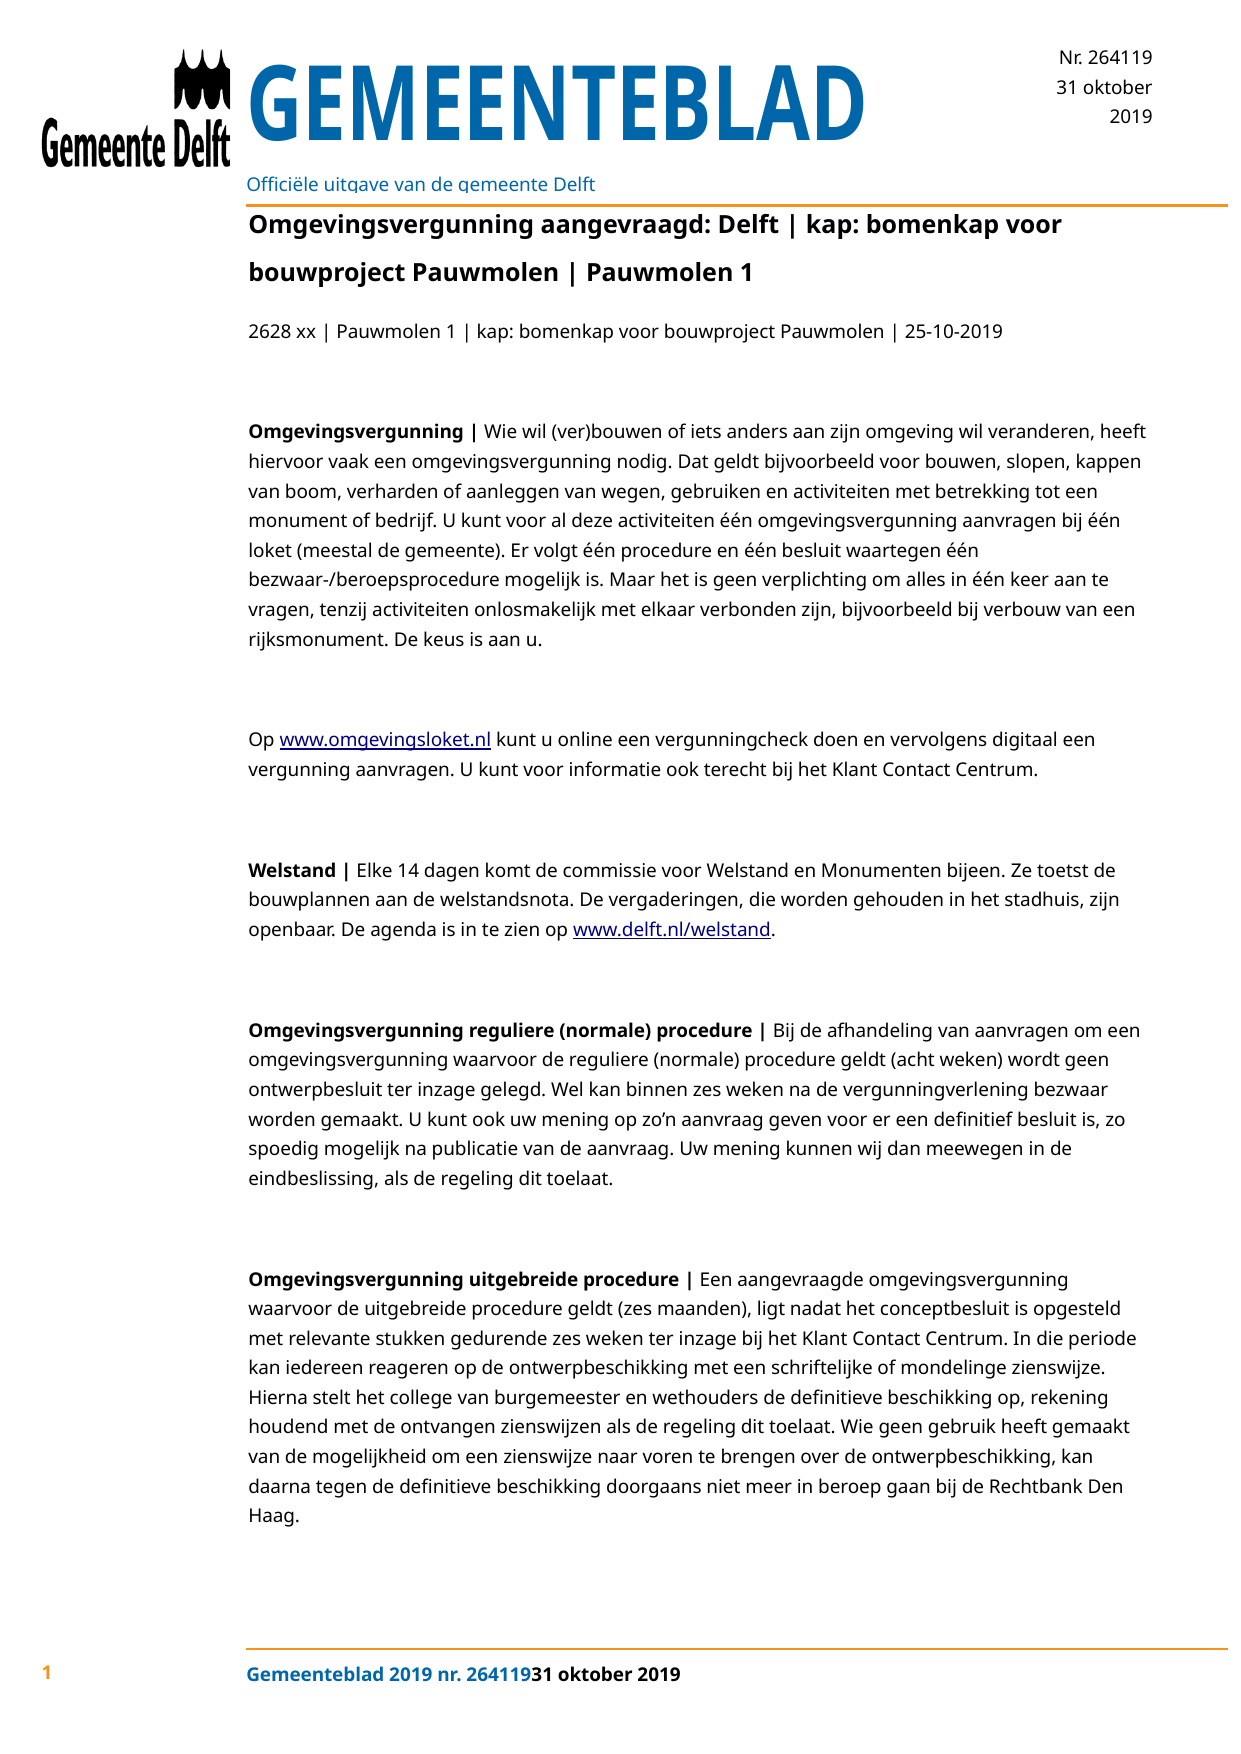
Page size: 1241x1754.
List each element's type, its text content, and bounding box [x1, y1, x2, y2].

text Omgevingsvergunning uitgebreide procedure | Een aangevraagde omgevingsvergunning waarvoor de uitgebreide procedure geldt (zes maanden), ligt nadat het conceptbesluit is opgesteld met relevante stukken gedurende zes weken ter inzage bij het Klant Contact Centrum. In die periode kan iedereen reageren op de ontwerpbeschikking met een schriftelijke of mondelinge zienswijze. Hierna stelt het college van burgemeester en wethouders de definitieve beschikking op, rekening houdend met de ontvangen zienswijzen als de regeling dit toelaat. Wie geen gebruik heeft gemaakt van de mogelijkheid om een zienswijze naar voren te brengen over de ontwerpbeschikking, kan daarna tegen de definitieve beschikking doorgaans niet meer in beroep gaan bij de Rechtbank Den Haag. [248, 1266, 1152, 1528]
text Omgevingsvergunning | Wie wil (ver)bouwen of iets anders aan zijn omgeving wil veranderen, heeft hiervoor vaak een omgevingsvergunning nodig. Dat geldt bijvoorbeeld voor bouwen, slopen, kappen van boom, verharden of aanleggen van wegen, gebruiken en activiteiten met betrekking tot een monument of bedrijf. U kunt voor al deze activiteiten één omgevingsvergunning aanvragen bij één loket (meestal de gemeente). Er volgt één procedure en één besluit waartegen één bezwaar-/beroepsprocedure mogelijk is. Maar het is geen verplichting om alles in één keer aan te vragen, tenzij activiteiten onlosmakelijk met elkaar verbonden zijn, bijvoorbeeld bij verbouw van een rijksmonument. De keus is aan u. [248, 419, 1152, 652]
text Welstand | Elke 14 dagen komt de commissie voor Welstand en Monumenten bijeen. Ze toetst de bouwplannen aan de welstandsnota. De vergaderingen, die worden gehouden in het stadhuis, zijn openbaar. De agenda is in te zien op www.delft.nl/welstand. [248, 857, 1152, 942]
picture [41, 47, 231, 172]
text 2628 xx | Pauwmolen 1 | kap: bomenkap voor bouwproject Pauwmolen | 25-10-2019 [248, 318, 1152, 344]
text Op www.omgevingsloket.nl kunt u online een vergunningcheck doen en vervolgens digitaal een vergunning aanvragen. U kunt voor informatie ook terecht bij het Klant Contact Centrum. [248, 727, 1152, 782]
text Omgevingsvergunning reguliere (normale) procedure | Bij de afhandeling van aanvragen om een omgevingsvergunning waarvoor de reguliere (normale) procedure geldt (acht weken) wordt geen ontwerpbesluit ter inzage gelegd. Wel kan binnen zes weken na de vergunningverlening bezwaar worden gemaakt. U kunt ook uw mening op zo’n aanvraag geven voor er een definitief besluit is, zo spoedig mogelijk na publicatie van de aanvraag. Uw mening kunnen wij dan meewegen in de eindbeslissing, als de regeling dit toelaat. [248, 1017, 1152, 1191]
text Omgevingsvergunning aangevraagd: Delft | kap: bomenkap voor bouwproject Pauwmolen | Pauwmolen 1 [248, 207, 1152, 288]
